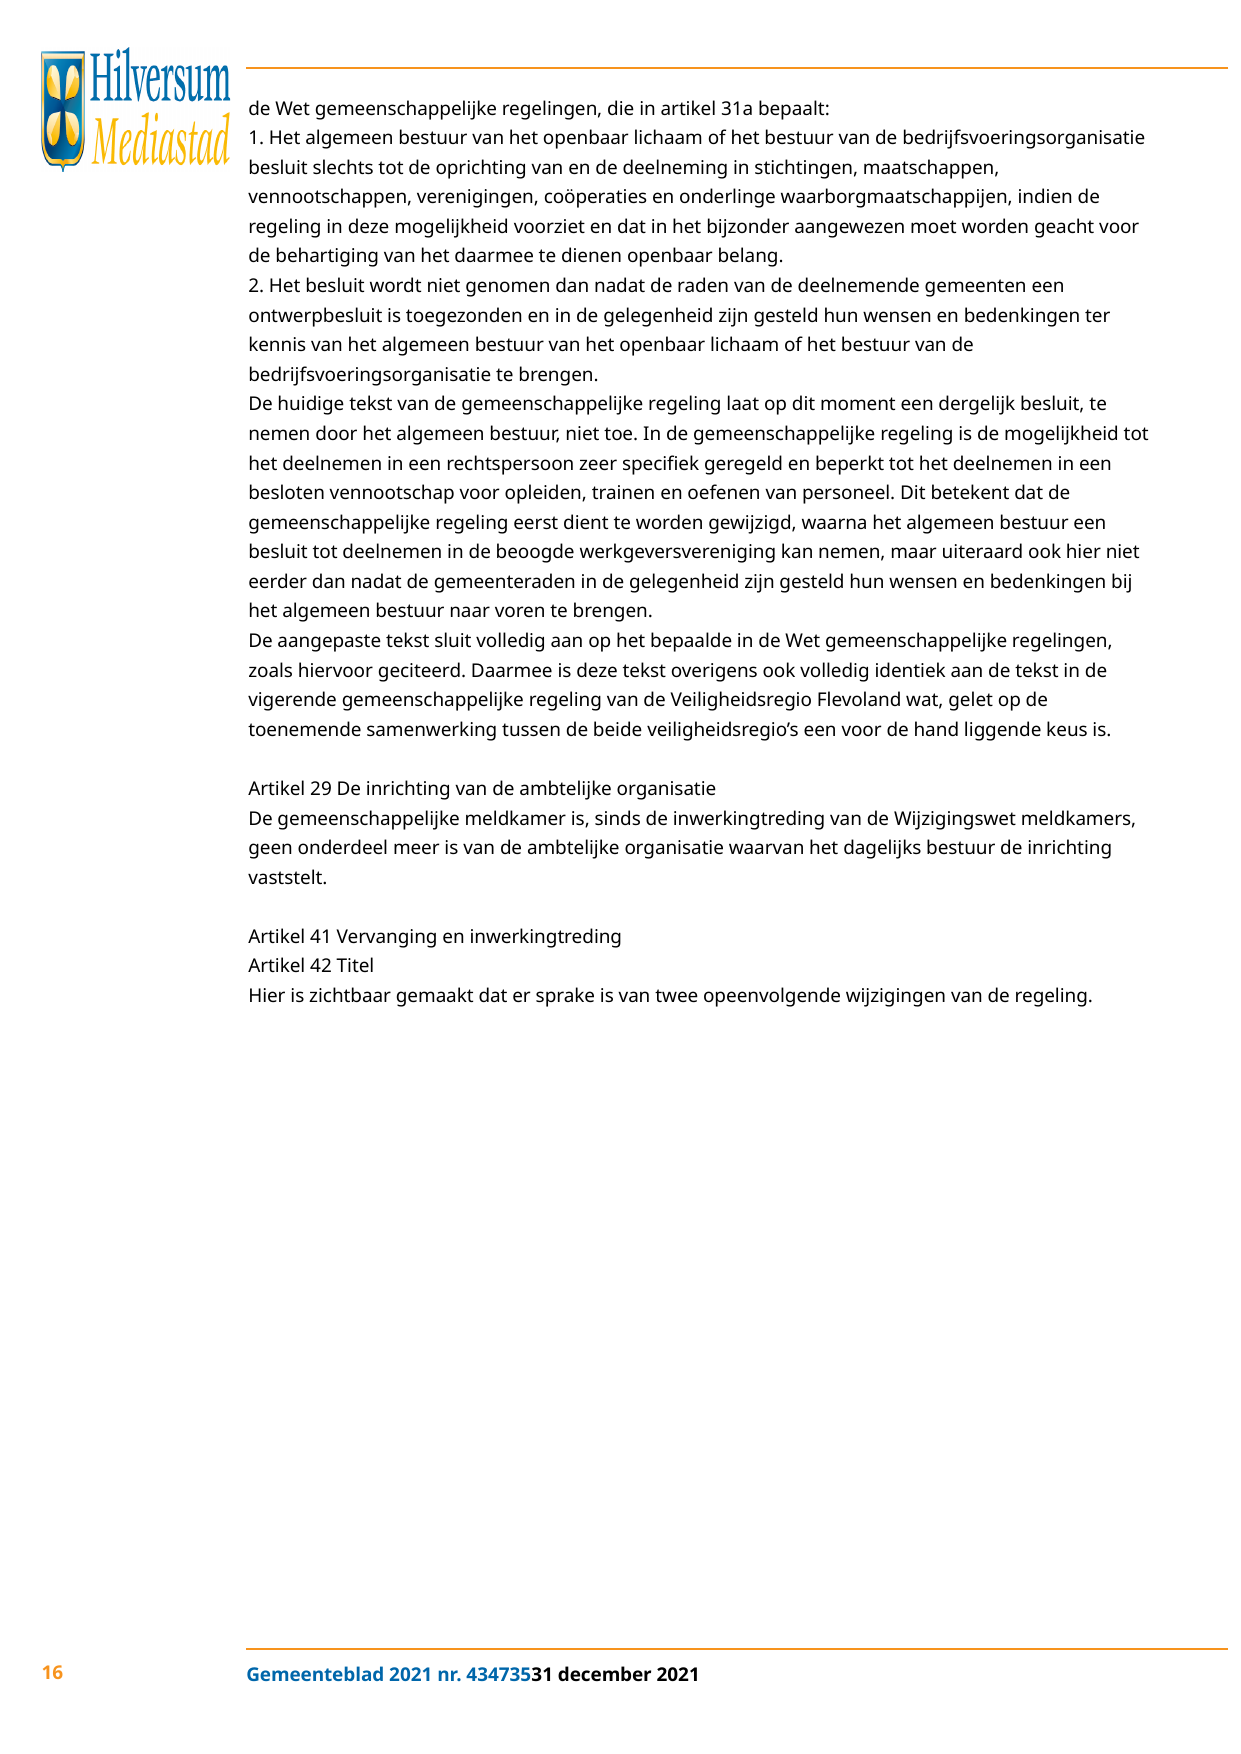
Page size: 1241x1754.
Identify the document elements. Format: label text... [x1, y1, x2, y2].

text 1. Het algemeen bestuur van het openbaar lichaam of het bestuur van de bedrijfsvoeringsorganisatie besluit slechts tot de oprichting van en de deelneming in stichtingen, maatschappen, vennootschappen, verenigingen, coöperaties en onderlinge waarborgmaatschappijen, indien de regeling in deze mogelijkheid voorziet en dat in het bijzonder aangewezen moet worden geacht voor de behartiging van het daarmee te dienen openbaar belang. [248, 124, 1152, 268]
text Artikel 42 Titel [248, 953, 1152, 978]
text 2. Het besluit wordt niet genomen dan nadat de raden van de deelnemende gemeenten een ontwerpbesluit is toegezonden en in de gelegenheid zijn gesteld hun wensen en bedenkingen ter kennis van het algemeen bestuur van het openbaar lichaam of het bestuur van de bedrijfsvoeringsorganisatie te brengen. [248, 272, 1152, 387]
text De aangepaste tekst sluit volledig aan op het bepaalde in de Wet gemeenschappelijke regelingen, zoals hiervoor geciteerd. Daarmee is deze tekst overigens ook volledig identiek aan de tekst in de vigerende gemeenschappelijke regeling van de Veiligheidsregio Flevoland wat, gelet op de toenemende samenwerking tussen de beide veiligheidsregio’s een voor de hand liggende keus is. [248, 627, 1152, 742]
text Hier is zichtbaar gemaakt dat er sprake is van twee opeenvolgende wijzigingen van de regeling. [248, 982, 1152, 1008]
text De gemeenschappelijke meldkamer is, sinds de inwerkingtreding van de Wijzigingswet meldkamers, geen onderdeel meer is van de ambtelijke organisatie waarvan het dagelijks bestuur de inrichting vaststelt. [248, 805, 1152, 890]
text de Wet gemeenschappelijke regelingen, die in artikel 31a bepaalt: [248, 95, 1152, 121]
picture [41, 47, 231, 172]
text De huidige tekst van de gemeenschappelijke regeling laat op dit moment een dergelijk besluit, te nemen door het algemeen bestuur, niet toe. In de gemeenschappelijke regeling is de mogelijkheid tot het deelnemen in een rechtspersoon zeer specifiek geregeld en beperkt tot het deelnemen in een besloten vennootschap voor opleiden, trainen en oefenen van personeel. Dit betekent dat de gemeenschappelijke regeling eerst dient te worden gewijzigd, waarna het algemeen bestuur een besluit tot deelnemen in de beoogde werkgeversvereniging kan nemen, maar uiteraard ook hier niet eerder dan nadat de gemeenteraden in de gelegenheid zijn gesteld hun wensen en bedenkingen bij het algemeen bestuur naar voren te brengen. [248, 391, 1152, 623]
text Artikel 41 Vervanging en inwerkingtreding [248, 923, 1152, 949]
text Artikel 29 De inrichting van de ambtelijke organisatie [248, 775, 1152, 801]
